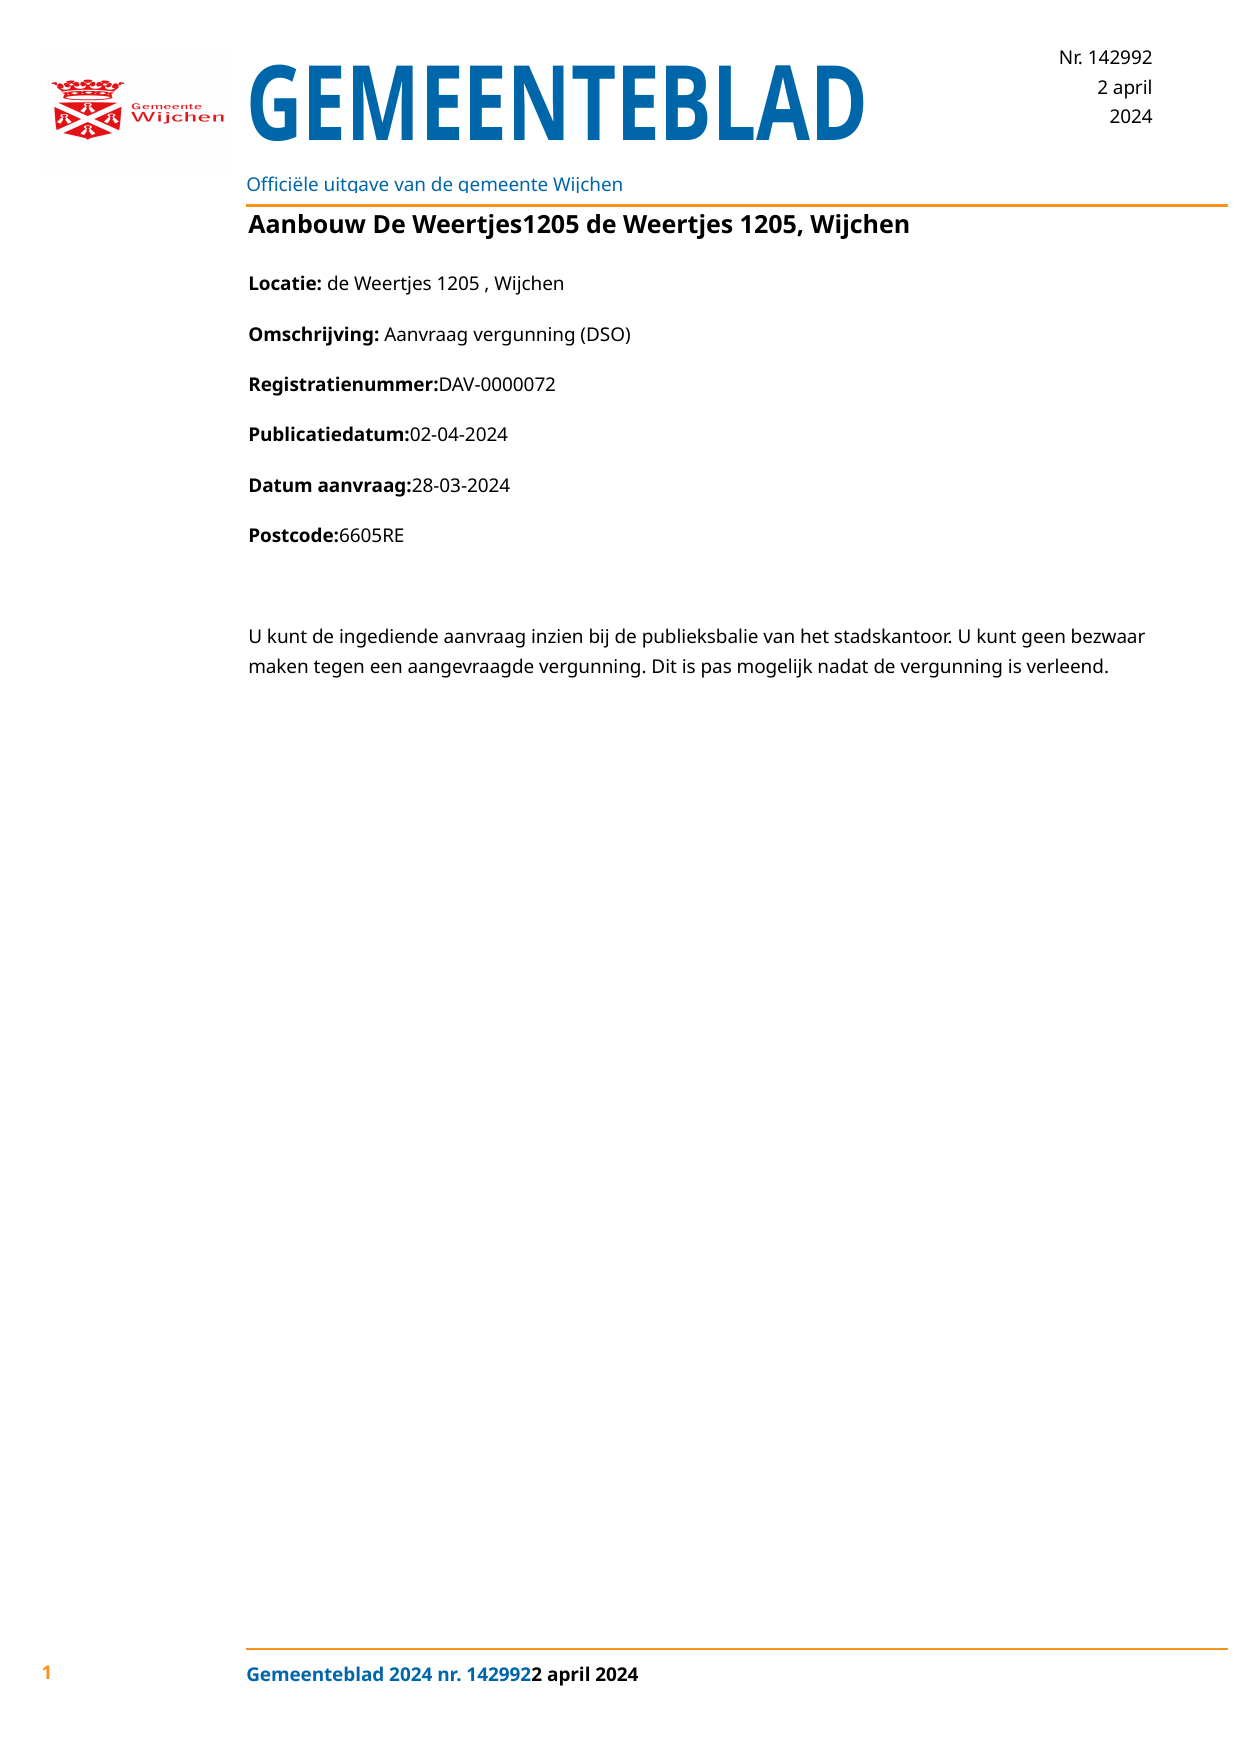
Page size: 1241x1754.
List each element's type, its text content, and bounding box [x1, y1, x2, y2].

text Locatie: de Weertjes 1205 , Wijchen [248, 270, 1152, 296]
text Datum aanvraag:28-03-2024 [248, 472, 1152, 498]
text Publicatiedatum:02-04-2024 [248, 422, 1152, 447]
text Omschrijving: Aanvraag vergunning (DSO) [248, 321, 1152, 346]
text Aanbouw De Weertjes1205 de Weertjes 1205, Wijchen [248, 207, 1152, 241]
text Registratienummer:DAV-0000072 [248, 371, 1152, 397]
text U kunt de ingediende aanvraag inzien bij de publieksbalie van het stadskantoor. U kunt geen bezwaar maken tegen een aangevraagde vergunning. Dit is pas mogelijk nadat de vergunning is verleend. [248, 623, 1152, 678]
picture [41, 47, 231, 172]
text Postcode:6605RE [248, 522, 1152, 548]
